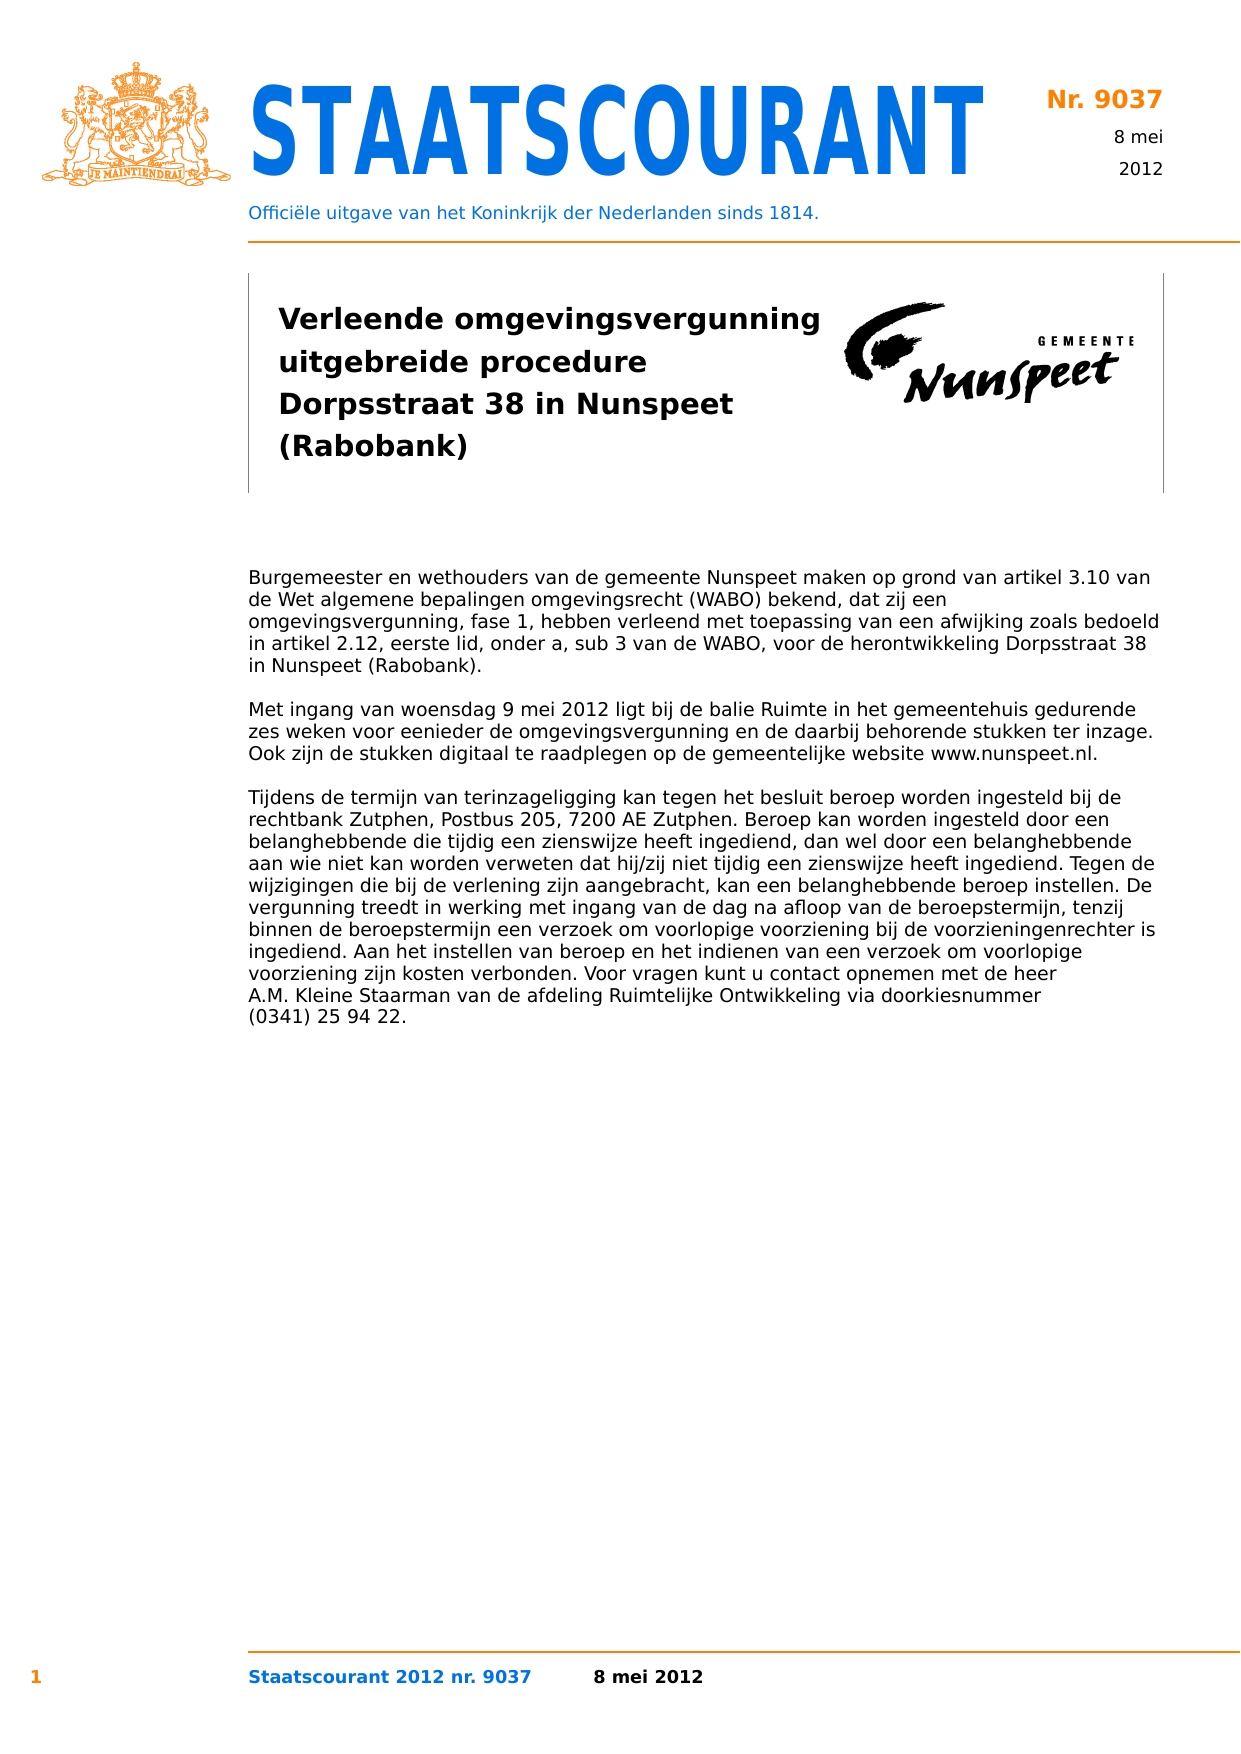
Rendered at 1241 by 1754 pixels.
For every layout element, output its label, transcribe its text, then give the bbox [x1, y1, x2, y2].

text Burgemeester en wethouders van de gemeente Nunspeet maken op grond van artikel 3.10 van de Wet algemene bepalingen omgevingsrecht (WABO) bekend, dat zij een omgevingsvergunning, fase 1, hebben verleend met toepassing van een afwijking zoals bedoeld in artikel 2.12, eerste lid, onder a, sub 3 van de WABO, voor de herontwikkeling Dorpsstraat 38 in Nunspeet (Rabobank). [248, 567, 1163, 677]
table_header Nr. 9037 [998, 62, 1240, 121]
text Tijdens de termijn van terinzageligging kan tegen het besluit beroep worden ingesteld bij de rechtbank Zutphen, Postbus 205, 7200 AE Zutphen. Beroep kan worden ingesteld door een belanghebbende die tijdig een zienswijze heeft ingediend, dan wel door een belanghebbende aan wie niet kan worden verweten dat hij/zij niet tijdig een zienswijze heeft ingediend. Tegen de wijzigingen die bij de verlening zijn aangebracht, kan een belanghebbende beroep instellen. De vergunning treedt in werking met ingang van de dag na afloop van de beroepstermijn, tenzij binnen de beroepstermijn een verzoek om voorlopige voorziening bij de voorzieningenrechter is ingediend. Aan het instellen van beroep en het indienen van een verzoek om voorlopige voorziening zijn kosten verbonden. Voor vragen kunt u contact opnemen met de heer A.M. Kleine Staarman van de afdeling Ruimtelijke Ontwikkeling via doorkiesnummer (0341) 25 94 22. [248, 787, 1163, 1028]
table_header [25, 62, 248, 241]
table_cell 8 mei [998, 121, 1240, 153]
table_cell Officiële uitgave van het Koninkrijk der Nederlanden sinds 1814. [248, 203, 1240, 241]
table_cell 2012 [998, 153, 1240, 203]
text Met ingang van woensdag 9 mei 2012 ligt bij de balie Ruimte in het gemeentehuis gedurende zes weken voor eenieder de omgevingsvergunning en de daarbij behorende stukken ter inzage. Ook zijn de stukken digitaal te raadplegen op de gemeentelijke website www.nunspeet.nl. [248, 699, 1163, 765]
table_header STAATSCOURANT [248, 62, 998, 203]
picture [41, 62, 231, 186]
subtitle Verleende omgevingsvergunning uitgebreide procedure Dorpsstraat 38 in Nunspeet (Rabobank) [249, 273, 1163, 493]
picture [844, 302, 1134, 403]
